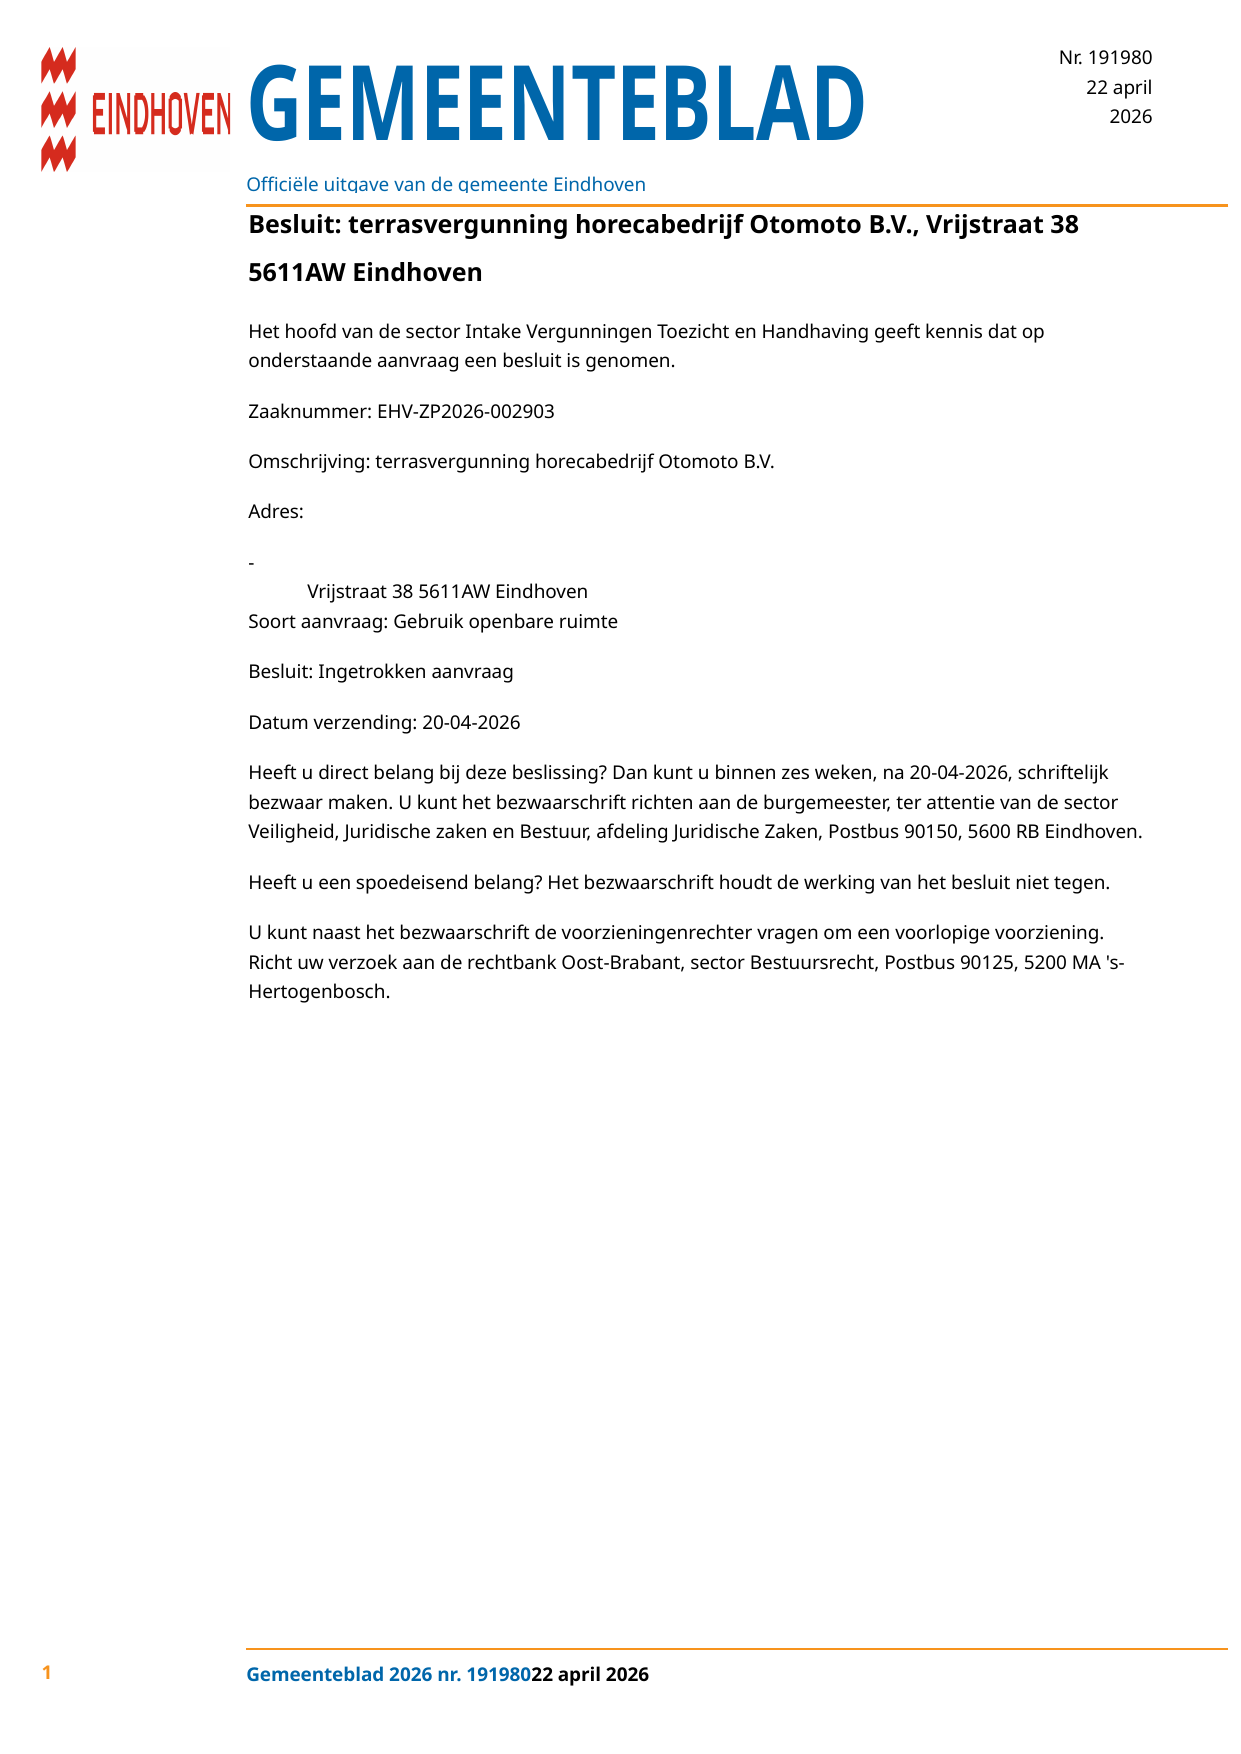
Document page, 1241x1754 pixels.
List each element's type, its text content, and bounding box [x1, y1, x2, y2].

text Besluit: Ingetrokken aanvraag [248, 659, 1152, 684]
text U kunt naast het bezwaarschrift de voorzieningenrechter vragen om een voorlopige voorziening. Richt uw verzoek aan de rechtbank Oost-Brabant, sector Bestuursrecht, Postbus 90125, 5200 MA 's-Hertogenbosch. [248, 919, 1152, 1004]
text Omschrijving: terrasvergunning horecabedrijf Otomoto B.V. [248, 448, 1152, 474]
picture [41, 47, 231, 172]
text Zaaknummer: EHV-ZP2026-002903 [248, 398, 1152, 424]
text Besluit: terrasvergunning horecabedrijf Otomoto B.V., Vrijstraat 38 5611AW Eindhoven [248, 207, 1152, 288]
text Heeft u direct belang bij deze beslissing? Dan kunt u binnen zes weken, na 20-04-2026, schriftelijk bezwaar maken. U kunt het bezwaarschrift richten aan de burgemeester, ter attentie van de sector Veiligheid, Juridische zaken en Bestuur, afdeling Juridische Zaken, Postbus 90150, 5600 RB Eindhoven. [248, 759, 1152, 844]
text Datum verzending: 20-04-2026 [248, 709, 1152, 735]
text Heeft u een spoedeisend belang? Het bezwaarschrift houdt de werking van het besluit niet tegen. [248, 869, 1152, 895]
text Het hoofd van de sector Intake Vergunningen Toezicht en Handhaving geeft kennis dat op onderstaande aanvraag een besluit is genomen. [248, 318, 1152, 373]
text Adres: [248, 499, 1152, 524]
text Soort aanvraag: Gebruik openbare ruimte [248, 608, 1152, 634]
list Vrijstraat 38 5611AW Eindhoven [248, 579, 1152, 604]
